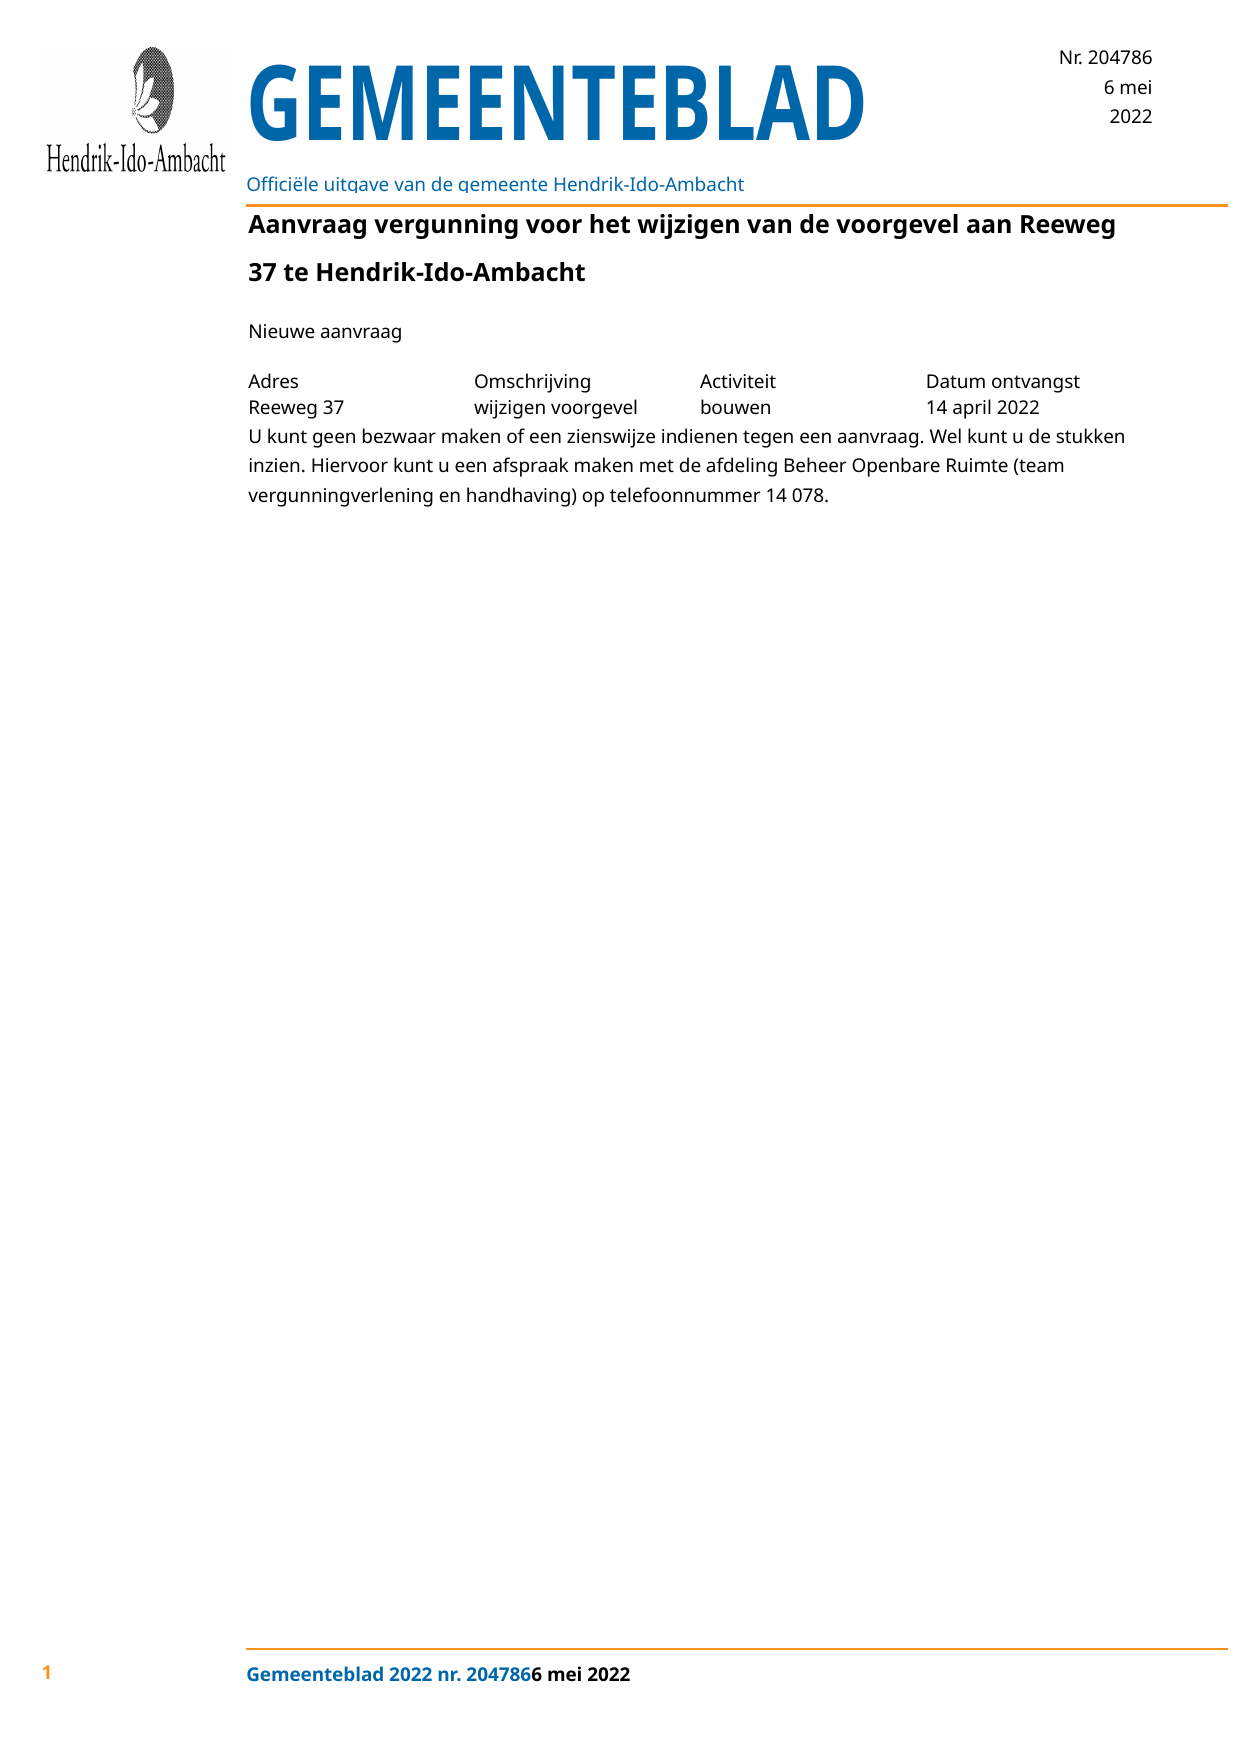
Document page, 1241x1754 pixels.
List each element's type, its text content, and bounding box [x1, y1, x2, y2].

table_cell bouwen [700, 394, 926, 420]
picture [41, 47, 231, 172]
table_cell 14 april 2022 [926, 394, 1152, 420]
table_header Adres [248, 369, 474, 394]
table_header Omschrijving [474, 369, 700, 394]
text Nieuwe aanvraag [248, 318, 1152, 344]
table_header Datum ontvangst [926, 369, 1152, 394]
text U kunt geen bezwaar maken of een zienswijze indienen tegen een aanvraag. Wel kunt u de stukken inzien. Hiervoor kunt u een afspraak maken met de afdeling Beheer Openbare Ruimte (team vergunningverlening en handhaving) op telefoonnummer 14 078. [248, 423, 1152, 508]
table_cell wijzigen voorgevel [474, 394, 700, 420]
text Aanvraag vergunning voor het wijzigen van de voorgevel aan Reeweg 37 te Hendrik-Ido-Ambacht [248, 207, 1152, 288]
table_header Activiteit [700, 369, 926, 394]
table_cell Reeweg 37 [248, 394, 474, 420]
